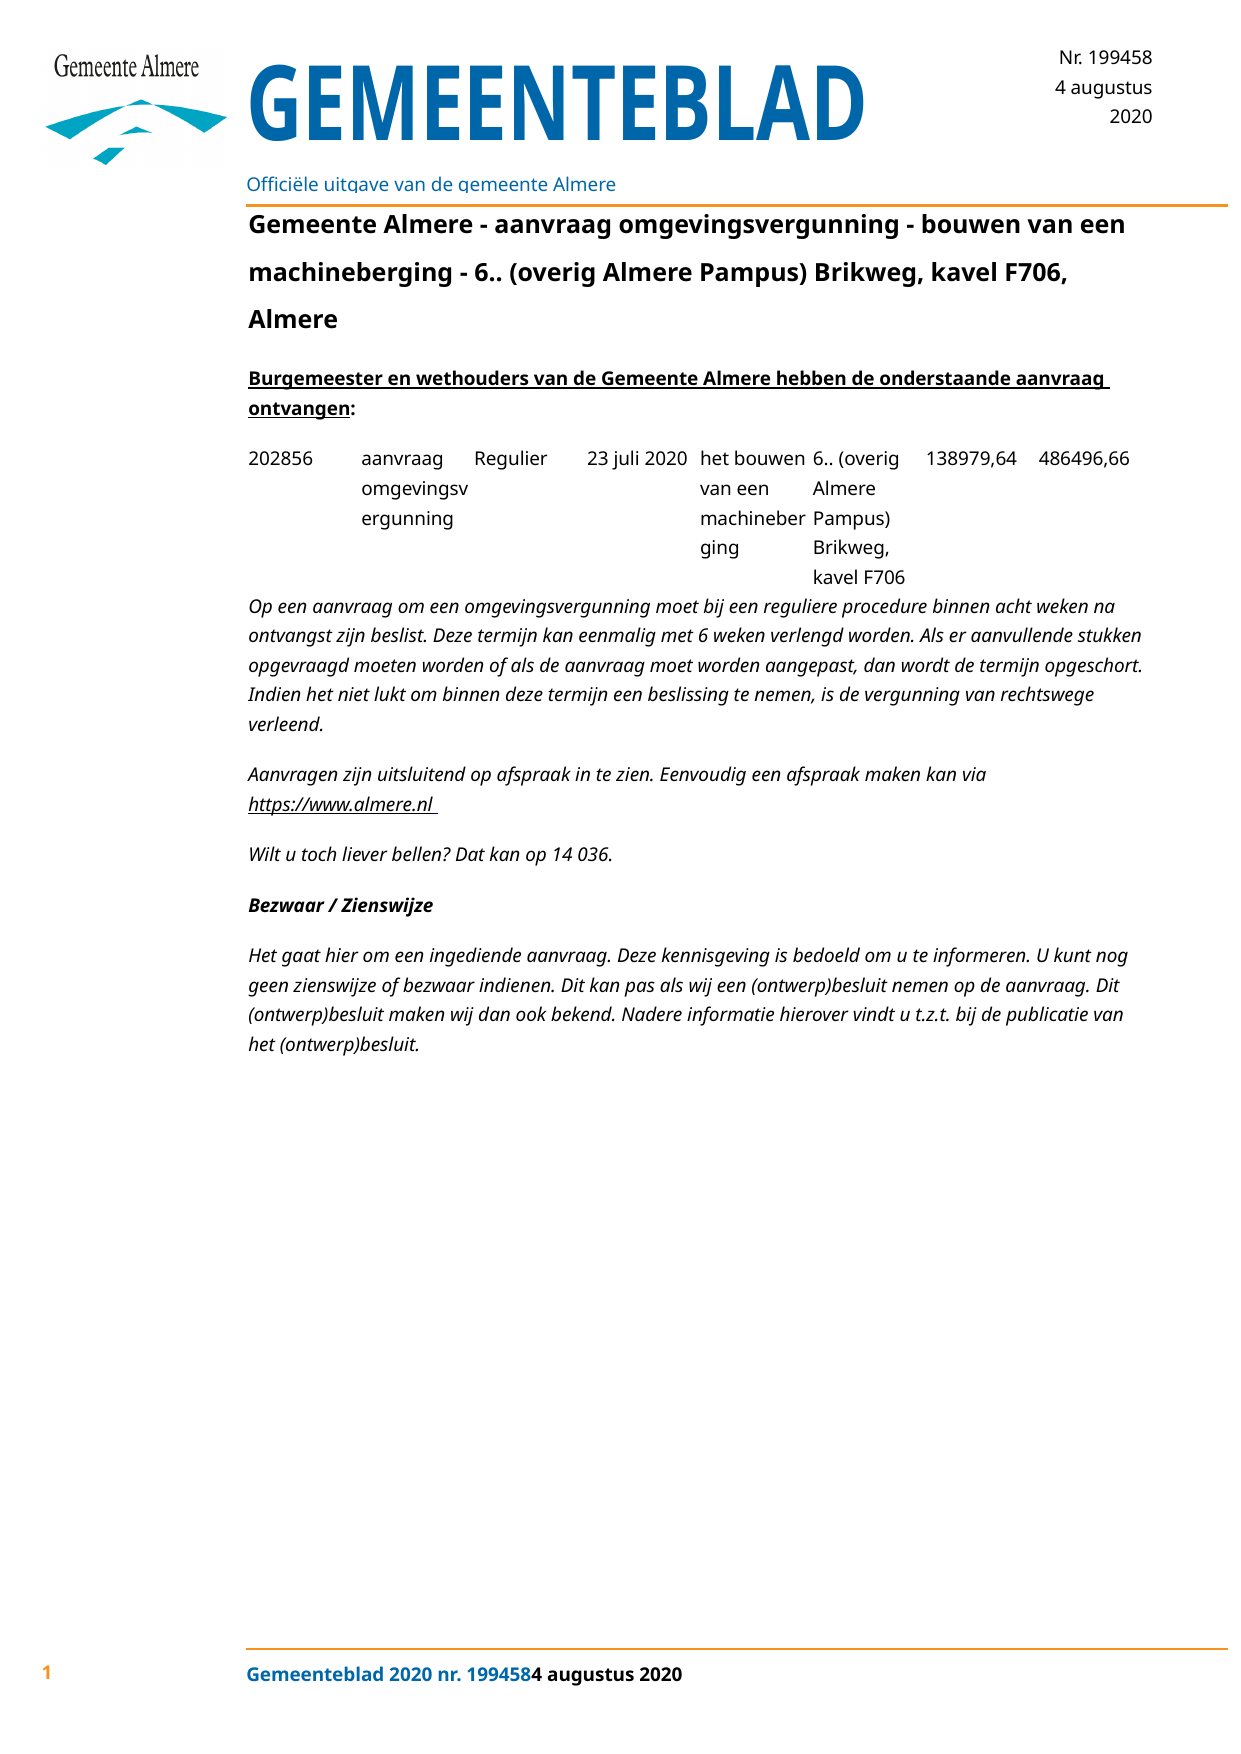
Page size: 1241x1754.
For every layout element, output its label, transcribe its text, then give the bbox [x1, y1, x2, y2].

text Op een aanvraag om een omgevingsvergunning moet bij een reguliere procedure binnen acht weken na ontvangst zijn beslist. Deze termijn kan eenmalig met 6 weken verlengd worden. Als er aanvullende stukken opgevraagd moeten worden of als de aanvraag moet worden aangepast, dan wordt de termijn opgeschort. Indien het niet lukt om binnen deze termijn een beslissing te nemen, is de vergunning van rechtswege verleend. [248, 593, 1152, 737]
text Gemeente Almere - aanvraag omgevingsvergunning - bouwen van een machineberging - 6.. (overig Almere Pampus) Brikweg, kavel F706, Almere [248, 207, 1152, 336]
table_header 486496,66 [1039, 446, 1152, 590]
text Het gaat hier om een ingediende aanvraag. Deze kennisgeving is bedoeld om u te informeren. U kunt nog geen zienswijze of bezwaar indienen. Dit kan pas als wij een (ontwerp)besluit nemen op de aanvraag. Dit (ontwerp)besluit maken wij dan ook bekend. Nadere informatie hierover vindt u t.z.t. bij de publicatie van het (ontwerp)besluit. [248, 942, 1152, 1057]
table_header Regulier [474, 446, 587, 590]
table_header 202856 [248, 446, 361, 590]
picture [41, 47, 231, 172]
table_header het bouwen van een machineberging [700, 446, 813, 590]
text Burgemeester en wethouders van de Gemeente Almere hebben de onderstaande aanvraag ontvangen: [248, 366, 1152, 421]
table_header 23 juli 2020 [587, 446, 700, 590]
table_header 138979,64 [926, 446, 1038, 590]
text Bezwaar / Zienswijze [248, 892, 1152, 918]
text Aanvragen zijn uitsluitend op afspraak in te zien. Eenvoudig een afspraak maken kan via https://www.almere.nl [248, 762, 1152, 817]
text Wilt u toch liever bellen? Dat kan op 14 036. [248, 842, 1152, 867]
table_header aanvraag omgevingsvergunning [361, 446, 474, 590]
table_header 6.. (overig Almere Pampus) Brikweg, kavel F706 [813, 446, 926, 590]
